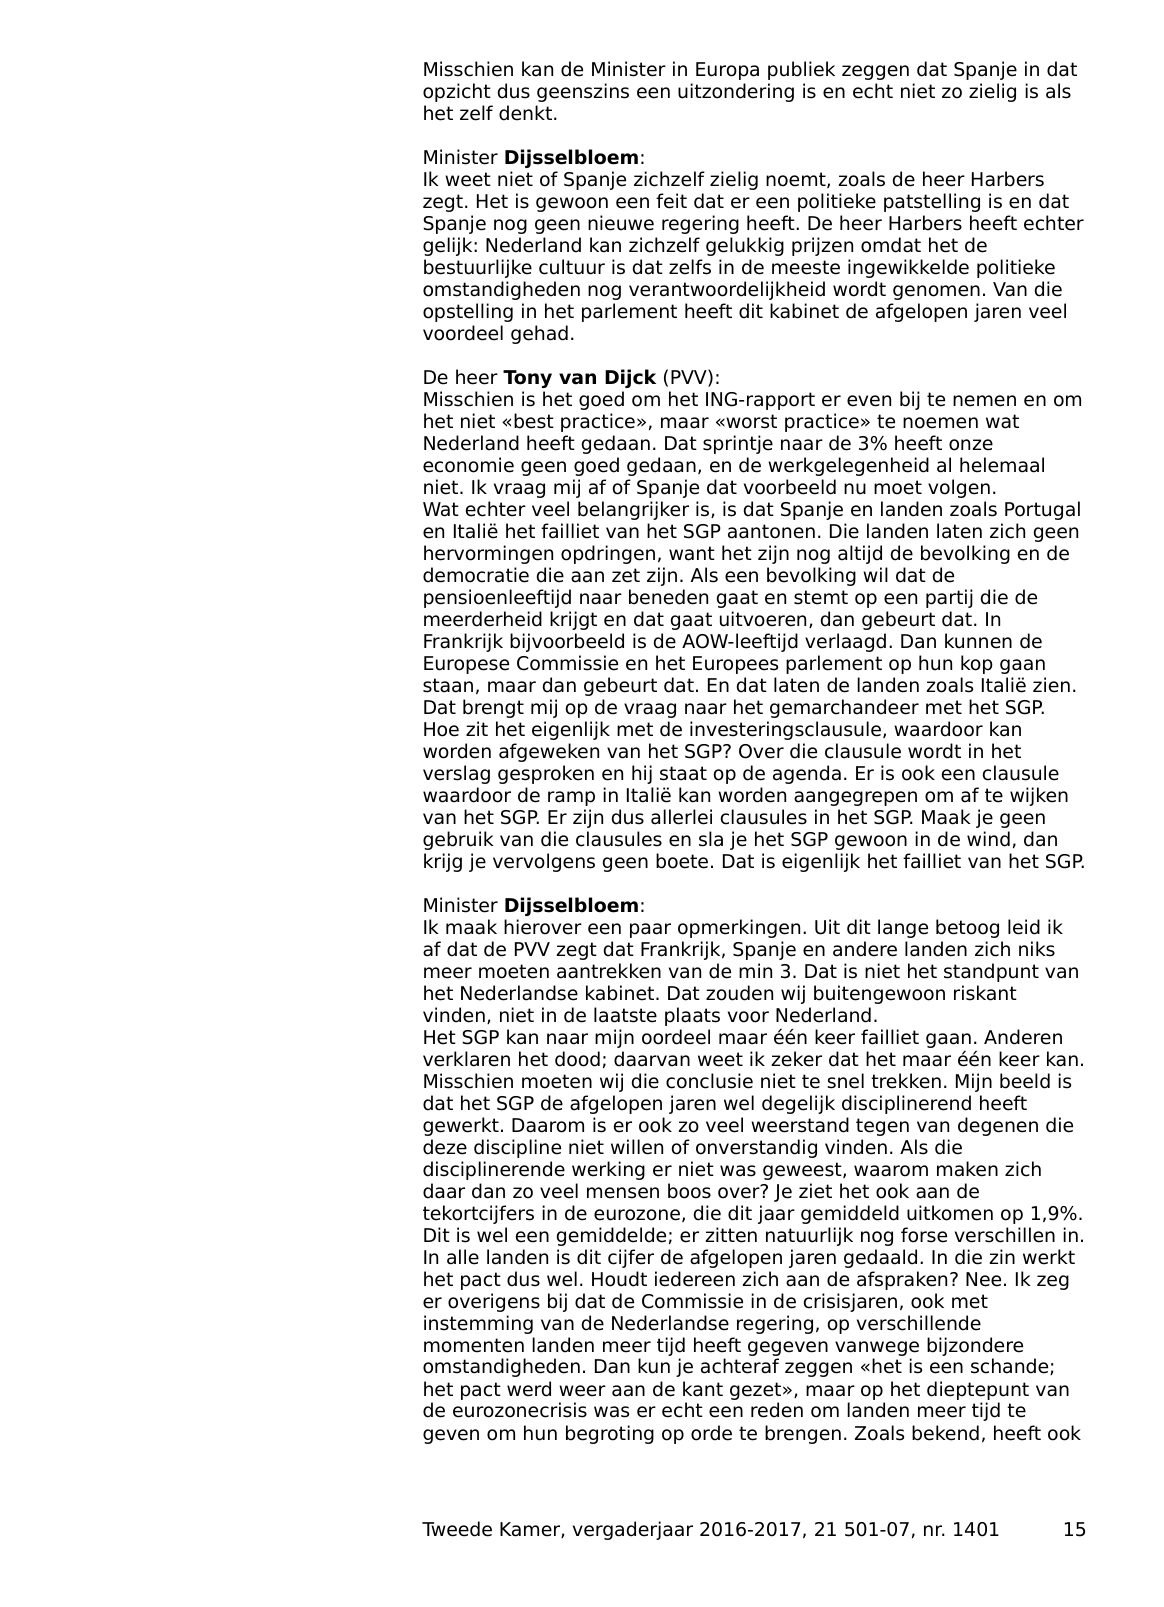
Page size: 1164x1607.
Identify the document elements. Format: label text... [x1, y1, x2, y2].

text Misschien is het goed om het ING-rapport er even bij te nemen en om het niet «best practice», maar «worst practice» te noemen wat Nederland heeft gedaan. Dat sprintje naar de 3% heeft onze economie geen goed gedaan, en de werkgelegenheid al helemaal niet. Ik vraag mij af of Spanje dat voorbeeld nu moet volgen. [422, 389, 1087, 499]
text Dat brengt mij op de vraag naar het gemarchandeer met het SGP. Hoe zit het eigenlijk met de investeringsclausule, waardoor kan worden afgeweken van het SGP? Over die clausule wordt in het verslag gesproken en hij staat op de agenda. Er is ook een clausule waardoor de ramp in Italië kan worden aangegrepen om af te wijken van het SGP. Er zijn dus allerlei clausules in het SGP. Maak je geen gebruik van die clausules en sla je het SGP gewoon in de wind, dan krijg je vervolgens geen boete. Dat is eigenlijk het failliet van het SGP. [422, 697, 1087, 873]
text Ik weet niet of Spanje zichzelf zielig noemt, zoals de heer Harbers zegt. Het is gewoon een feit dat er een politieke patstelling is en dat Spanje nog geen nieuwe regering heeft. De heer Harbers heeft echter gelijk: Nederland kan zichzelf gelukkig prijzen omdat het de bestuurlijke cultuur is dat zelfs in de meeste ingewikkelde politieke omstandigheden nog verantwoordelijkheid wordt genomen. Van die opstelling in het parlement heeft dit kabinet de afgelopen jaren veel voordeel gehad. [422, 169, 1087, 345]
text Het SGP kan naar mijn oordeel maar één keer failliet gaan. Anderen verklaren het dood; daarvan weet ik zeker dat het maar één keer kan. Misschien moeten wij die conclusie niet te snel trekken. Mijn beeld is dat het SGP de afgelopen jaren wel degelijk disciplinerend heeft gewerkt. Daarom is er ook zo veel weerstand tegen van degenen die deze discipline niet willen of onverstandig vinden. Als die disciplinerende werking er niet was geweest, waarom maken zich daar dan zo veel mensen boos over? Je ziet het ook aan de tekortcijfers in de eurozone, die dit jaar gemiddeld uitkomen op 1,9%. Dit is wel een gemiddelde; er zitten natuurlijk nog forse verschillen in. In alle landen is dit cijfer de afgelopen jaren gedaald. In die zin werkt het pact dus wel. Houdt iedereen zich aan de afspraken? Nee. Ik zeg er overigens bij dat de Commissie in de crisisjaren, ook met instemming van de Nederlandse regering, op verschillende momenten landen meer tijd heeft gegeven vanwege bijzondere omstandigheden. Dan kun je achteraf zeggen «het is een schande; het pact werd weer aan de kant gezet», maar op het dieptepunt van de eurozonecrisis was er echt een reden om landen meer tijd te geven om hun begroting op orde te brengen. Zoals bekend, heeft ook [422, 1027, 1087, 1444]
text De heer Tony van Dijck (PVV): [422, 367, 1087, 389]
text Minister Dijsselbloem: [422, 147, 1087, 169]
text Wat echter veel belangrijker is, is dat Spanje en landen zoals Portugal en Italië het failliet van het SGP aantonen. Die landen laten zich geen hervormingen opdringen, want het zijn nog altijd de bevolking en de democratie die aan zet zijn. Als een bevolking wil dat de pensioenleeftijd naar beneden gaat en stemt op een partij die de meerderheid krijgt en dat gaat uitvoeren, dan gebeurt dat. In Frankrijk bijvoorbeeld is de AOW-leeftijd verlaagd. Dan kunnen de Europese Commissie en het Europees parlement op hun kop gaan staan, maar dan gebeurt dat. En dat laten de landen zoals Italië zien. [422, 499, 1087, 697]
text Misschien kan de Minister in Europa publiek zeggen dat Spanje in dat opzicht dus geenszins een uitzondering is en echt niet zo zielig is als het zelf denkt. [422, 59, 1087, 125]
text Minister Dijsselbloem: [422, 895, 1087, 917]
text Ik maak hierover een paar opmerkingen. Uit dit lange betoog leid ik af dat de PVV zegt dat Frankrijk, Spanje en andere landen zich niks meer moeten aantrekken van de min 3. Dat is niet het standpunt van het Nederlandse kabinet. Dat zouden wij buitengewoon riskant vinden, niet in de laatste plaats voor Nederland. [422, 917, 1087, 1027]
